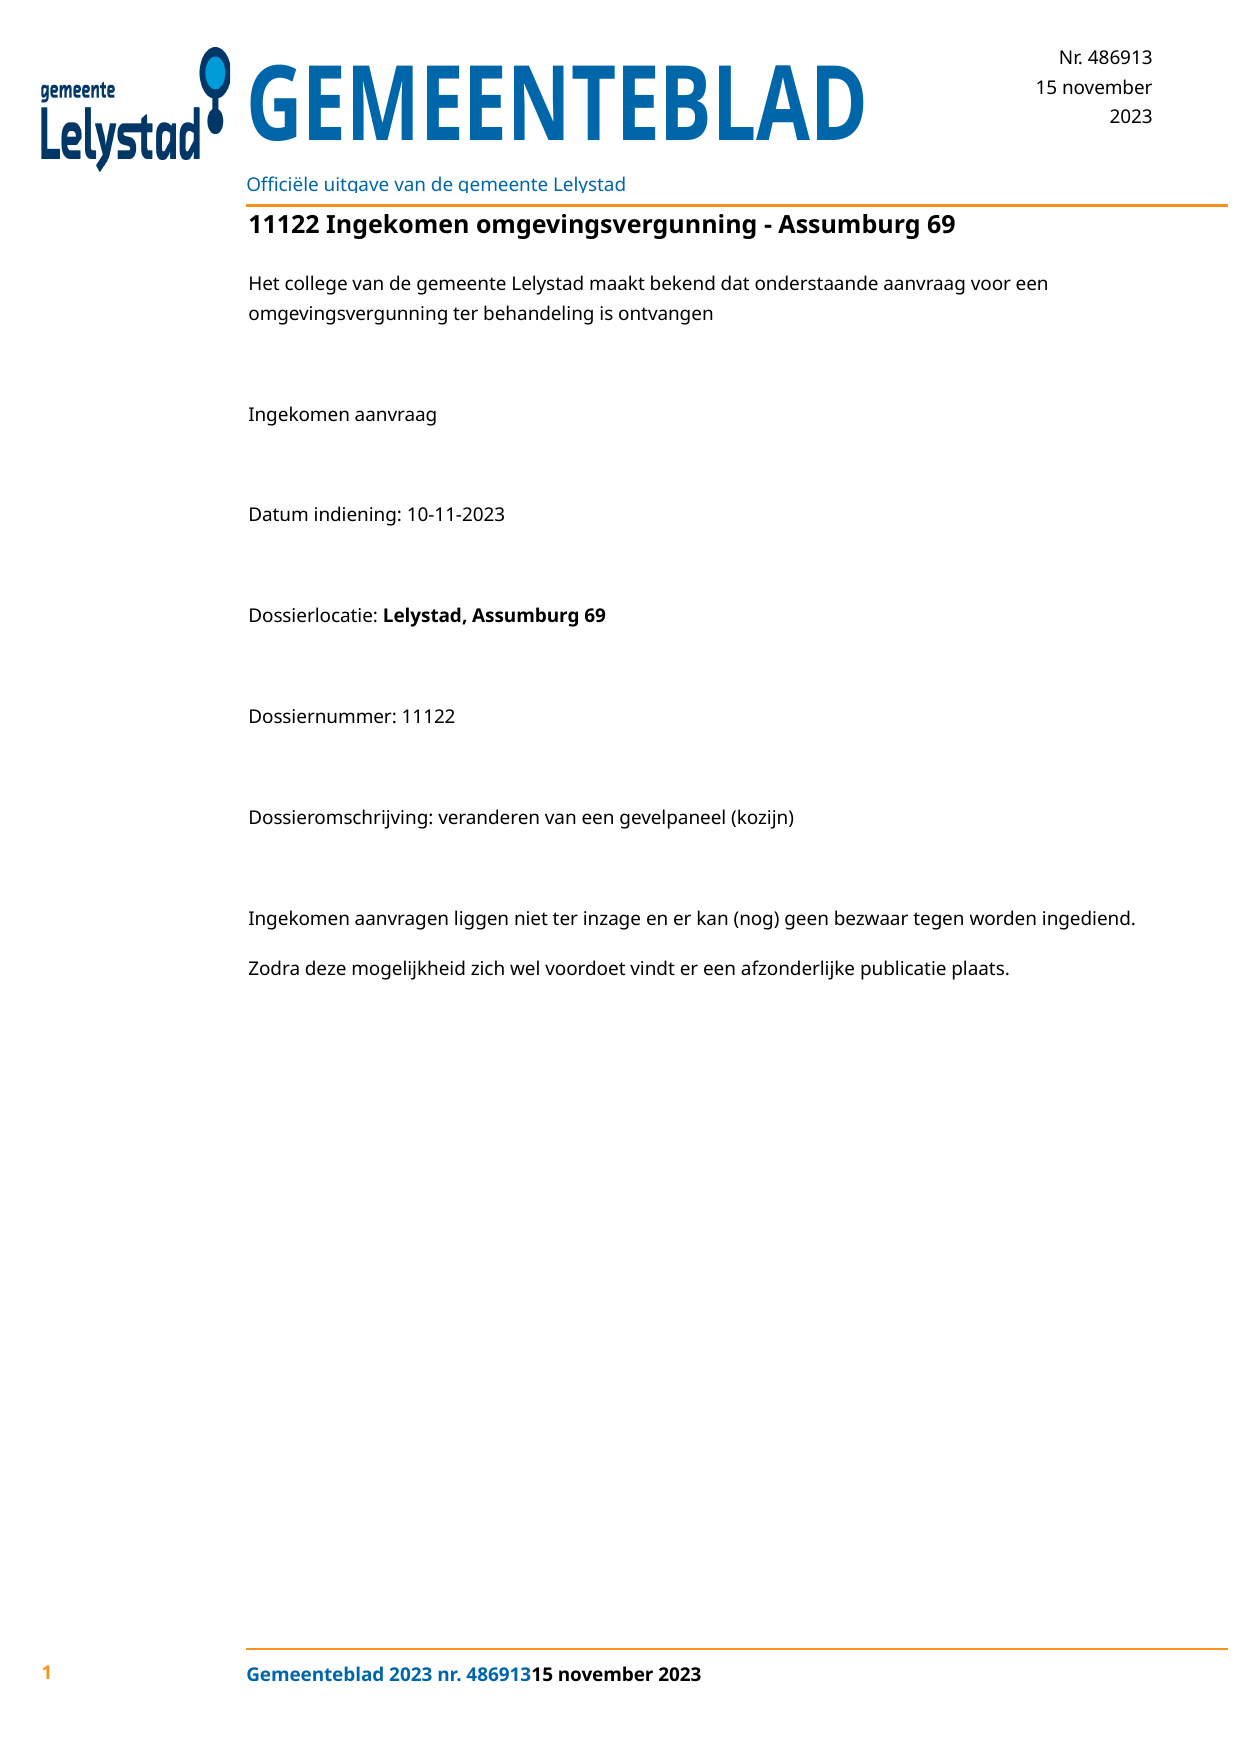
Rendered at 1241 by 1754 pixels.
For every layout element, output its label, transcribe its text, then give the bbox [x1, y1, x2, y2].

text Dossierlocatie: Lelystad, Assumburg 69 [248, 602, 1152, 628]
text Datum indiening: 10-11-2023 [248, 502, 1152, 527]
text Het college van de gemeente Lelystad maakt bekend dat onderstaande aanvraag voor een omgevingsvergunning ter behandeling is ontvangen [248, 270, 1152, 326]
text Dossieromschrijving: veranderen van een gevelpaneel (kozijn) [248, 804, 1152, 830]
text 11122 Ingekomen omgevingsvergunning - Assumburg 69 [248, 207, 1152, 241]
text Ingekomen aanvragen liggen niet ter inzage en er kan (nog) geen bezwaar tegen worden ingediend. [248, 905, 1152, 931]
picture [41, 47, 231, 172]
text Ingekomen aanvraag [248, 401, 1152, 426]
text Dossiernummer: 11122 [248, 703, 1152, 729]
text Zodra deze mogelijkheid zich wel voordoet vindt er een afzonderlijke publicatie plaats. [248, 955, 1152, 981]
